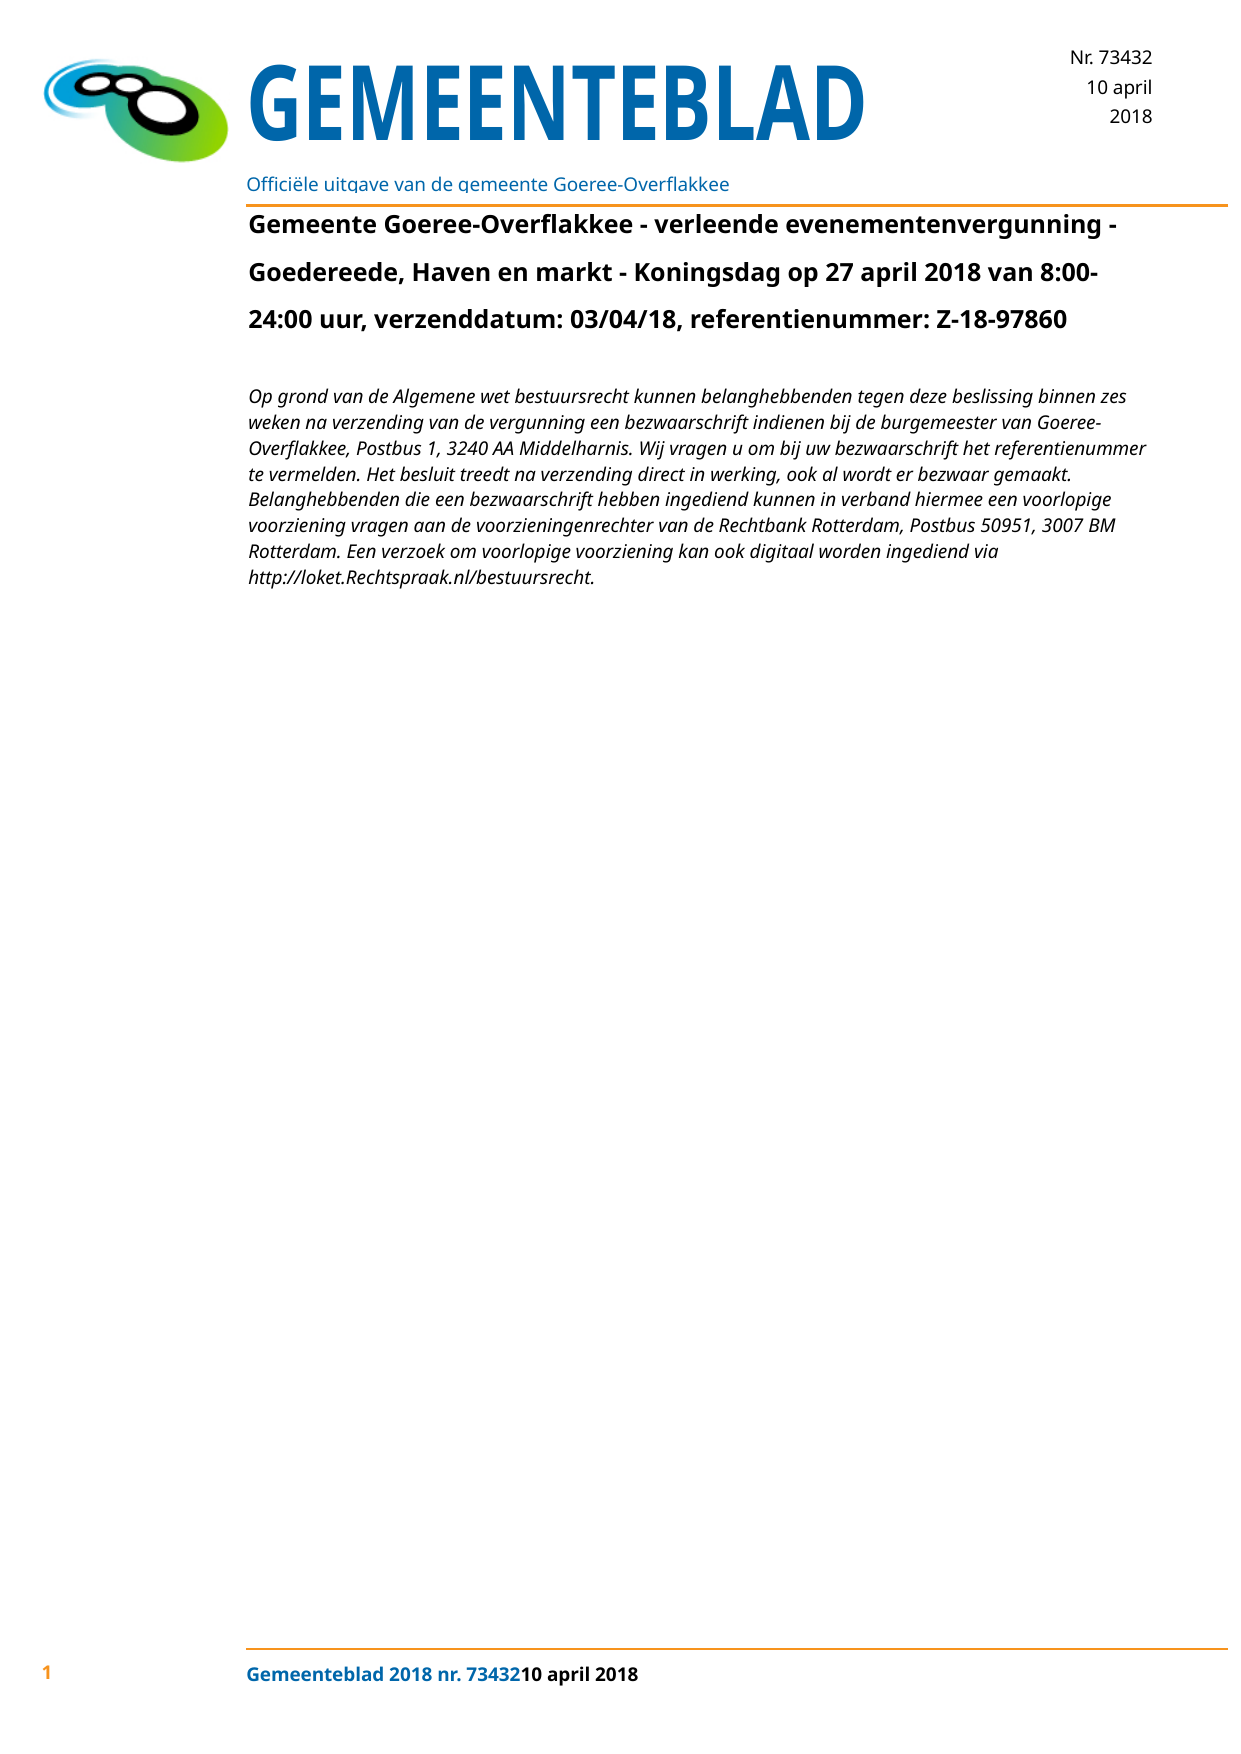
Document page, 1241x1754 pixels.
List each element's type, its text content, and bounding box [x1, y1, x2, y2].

text Gemeente Goeree-Overflakkee - verleende evenementenvergunning - Goedereede, Haven en markt - Koningsdag op 27 april 2018 van 8:00-24:00 uur, verzenddatum: 03/04/18, referentienummer: Z-18-97860 [248, 207, 1152, 336]
picture [41, 47, 231, 172]
text Op grond van de Algemene wet bestuursrecht kunnen belanghebbenden tegen deze beslissing binnen zes weken na verzending van de vergunning een bezwaarschrift indienen bij de burgemeester van Goeree-Overflakkee, Postbus 1, 3240 AA Middelharnis. Wij vragen u om bij uw bezwaarschrift het referentienummer te vermelden. Het besluit treedt na verzending direct in werking, ook al wordt er bezwaar gemaakt. Belanghebbenden die een bezwaarschrift hebben ingediend kunnen in verband hiermee een voorlopige voorziening vragen aan de voorzieningenrechter van de Rechtbank Rotterdam, Postbus 50951, 3007 BM Rotterdam. Een verzoek om voorlopige voorziening kan ook digitaal worden ingediend via http://loket.Rechtspraak.nl/bestuursrecht. [248, 384, 1152, 589]
